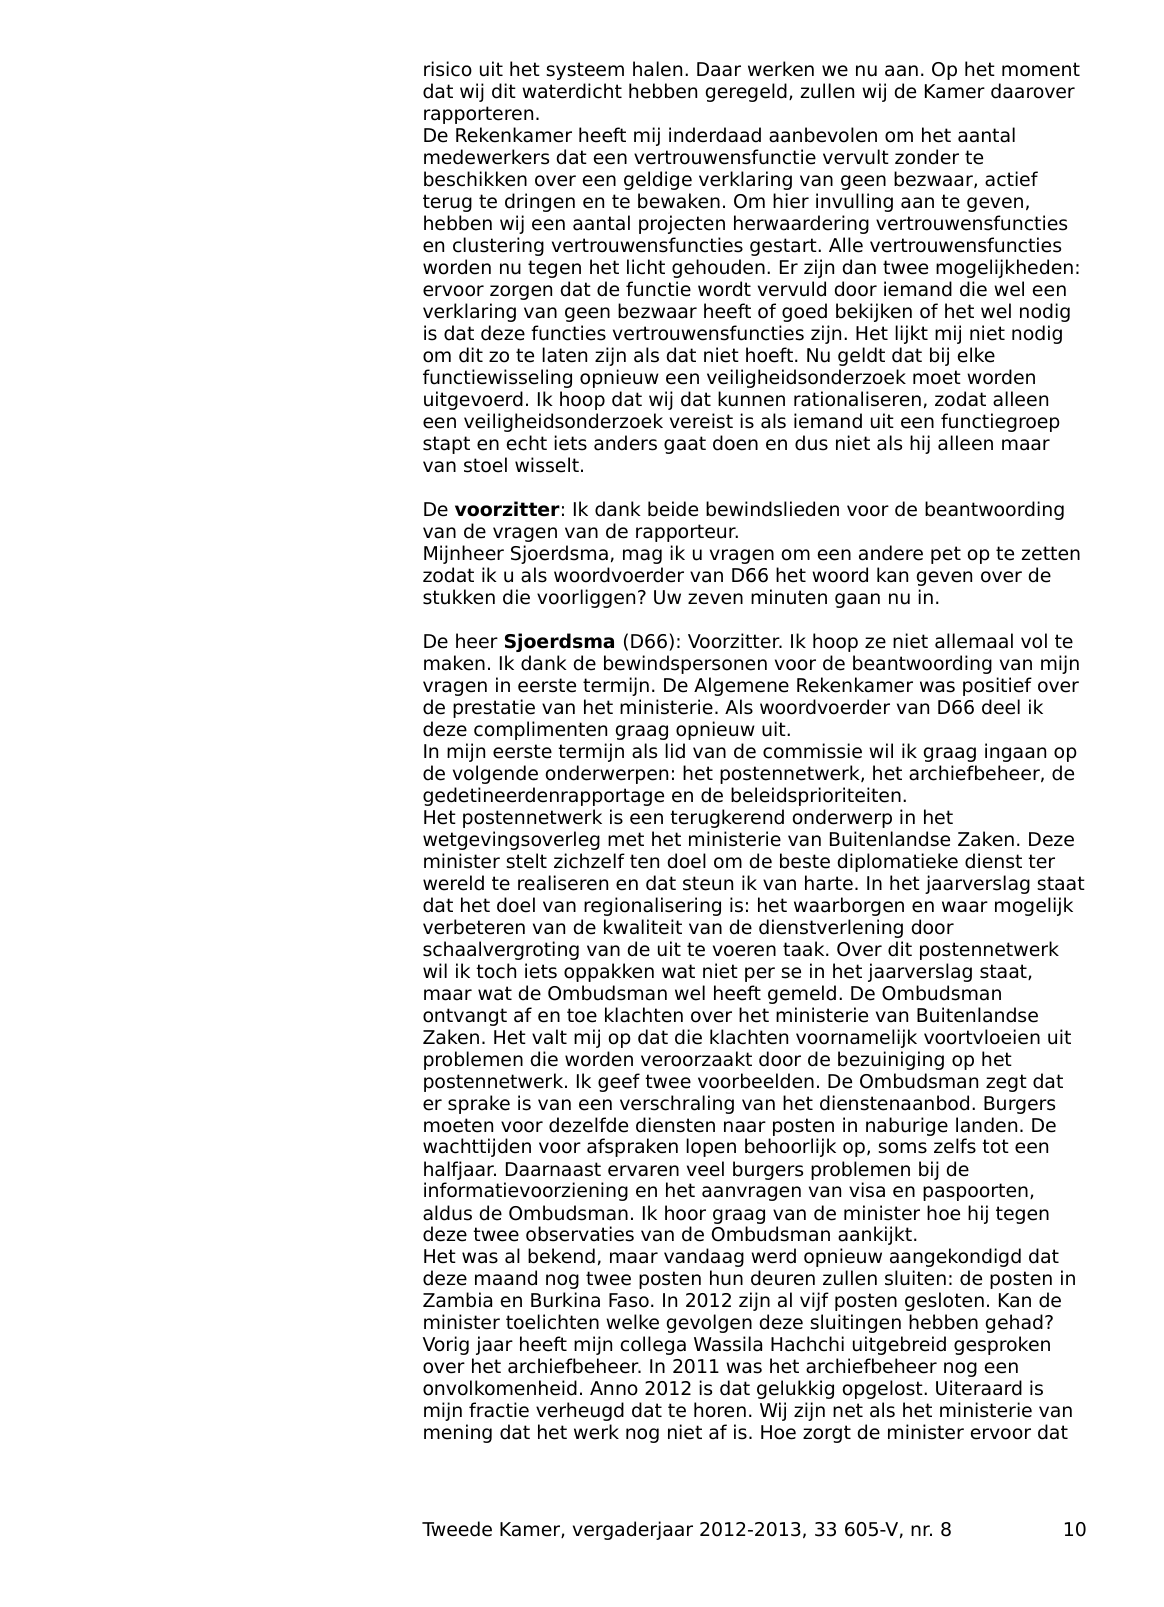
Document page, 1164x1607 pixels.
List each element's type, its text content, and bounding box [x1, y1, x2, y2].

text Het was al bekend, maar vandaag werd opnieuw aangekondigd dat deze maand nog twee posten hun deuren zullen sluiten: de posten in Zambia en Burkina Faso. In 2012 zijn al vijf posten gesloten. Kan de minister toelichten welke gevolgen deze sluitingen hebben gehad? [422, 1246, 1087, 1334]
text Vorig jaar heeft mijn collega Wassila Hachchi uitgebreid gesproken over het archiefbeheer. In 2011 was het archiefbeheer nog een onvolkomenheid. Anno 2012 is dat gelukkig opgelost. Uiteraard is mijn fractie verheugd dat te horen. Wij zijn net als het ministerie van mening dat het werk nog niet af is. Hoe zorgt de minister ervoor dat [422, 1334, 1087, 1444]
text Mijnheer Sjoerdsma, mag ik u vragen om een andere pet op te zetten zodat ik u als woordvoerder van D66 het woord kan geven over de stukken die voorliggen? Uw zeven minuten gaan nu in. [422, 543, 1087, 609]
text De voorzitter: Ik dank beide bewindslieden voor de beantwoording van de vragen van de rapporteur. [422, 499, 1087, 543]
text De Rekenkamer heeft mij inderdaad aanbevolen om het aantal medewerkers dat een vertrouwensfunctie vervult zonder te beschikken over een geldige verklaring van geen bezwaar, actief terug te dringen en te bewaken. Om hier invulling aan te geven, hebben wij een aantal projecten herwaardering vertrouwensfuncties en clustering vertrouwensfuncties gestart. Alle vertrouwensfuncties worden nu tegen het licht gehouden. Er zijn dan twee mogelijkheden: ervoor zorgen dat de functie wordt vervuld door iemand die wel een verklaring van geen bezwaar heeft of goed bekijken of het wel nodig is dat deze functies vertrouwensfuncties zijn. Het lijkt mij niet nodig om dit zo te laten zijn als dat niet hoeft. Nu geldt dat bij elke functiewisseling opnieuw een veiligheidsonderzoek moet worden uitgevoerd. Ik hoop dat wij dat kunnen rationaliseren, zodat alleen een veiligheidsonderzoek vereist is als iemand uit een functiegroep stapt en echt iets anders gaat doen en dus niet als hij alleen maar van stoel wisselt. [422, 125, 1087, 477]
text Het postennetwerk is een terugkerend onderwerp in het wetgevingsoverleg met het ministerie van Buitenlandse Zaken. Deze minister stelt zichzelf ten doel om de beste diplomatieke dienst ter wereld te realiseren en dat steun ik van harte. In het jaarverslag staat dat het doel van regionalisering is: het waarborgen en waar mogelijk verbeteren van de kwaliteit van de dienstverlening door schaalvergroting van de uit te voeren taak. Over dit postennetwerk wil ik toch iets oppakken wat niet per se in het jaarverslag staat, maar wat de Ombudsman wel heeft gemeld. De Ombudsman ontvangt af en toe klachten over het ministerie van Buitenlandse Zaken. Het valt mij op dat die klachten voornamelijk voortvloeien uit problemen die worden veroorzaakt door de bezuiniging op het postennetwerk. Ik geef twee voorbeelden. De Ombudsman zegt dat er sprake is van een verschraling van het dienstenaanbod. Burgers moeten voor dezelfde diensten naar posten in naburige landen. De wachttijden voor afspraken lopen behoorlijk op, soms zelfs tot een halfjaar. Daarnaast ervaren veel burgers problemen bij de informatievoorziening en het aanvragen van visa en paspoorten, aldus de Ombudsman. Ik hoor graag van de minister hoe hij tegen deze twee observaties van de Ombudsman aankijkt. [422, 807, 1087, 1246]
text risico uit het systeem halen. Daar werken we nu aan. Op het moment dat wij dit waterdicht hebben geregeld, zullen wij de Kamer daarover rapporteren. [422, 59, 1087, 125]
text De heer Sjoerdsma (D66): Voorzitter. Ik hoop ze niet allemaal vol te maken. Ik dank de bewindspersonen voor de beantwoording van mijn vragen in eerste termijn. De Algemene Rekenkamer was positief over de prestatie van het ministerie. Als woordvoerder van D66 deel ik deze complimenten graag opnieuw uit. [422, 631, 1087, 741]
text In mijn eerste termijn als lid van de commissie wil ik graag ingaan op de volgende onderwerpen: het postennetwerk, het archiefbeheer, de gedetineerdenrapportage en de beleidsprioriteiten. [422, 741, 1087, 807]
